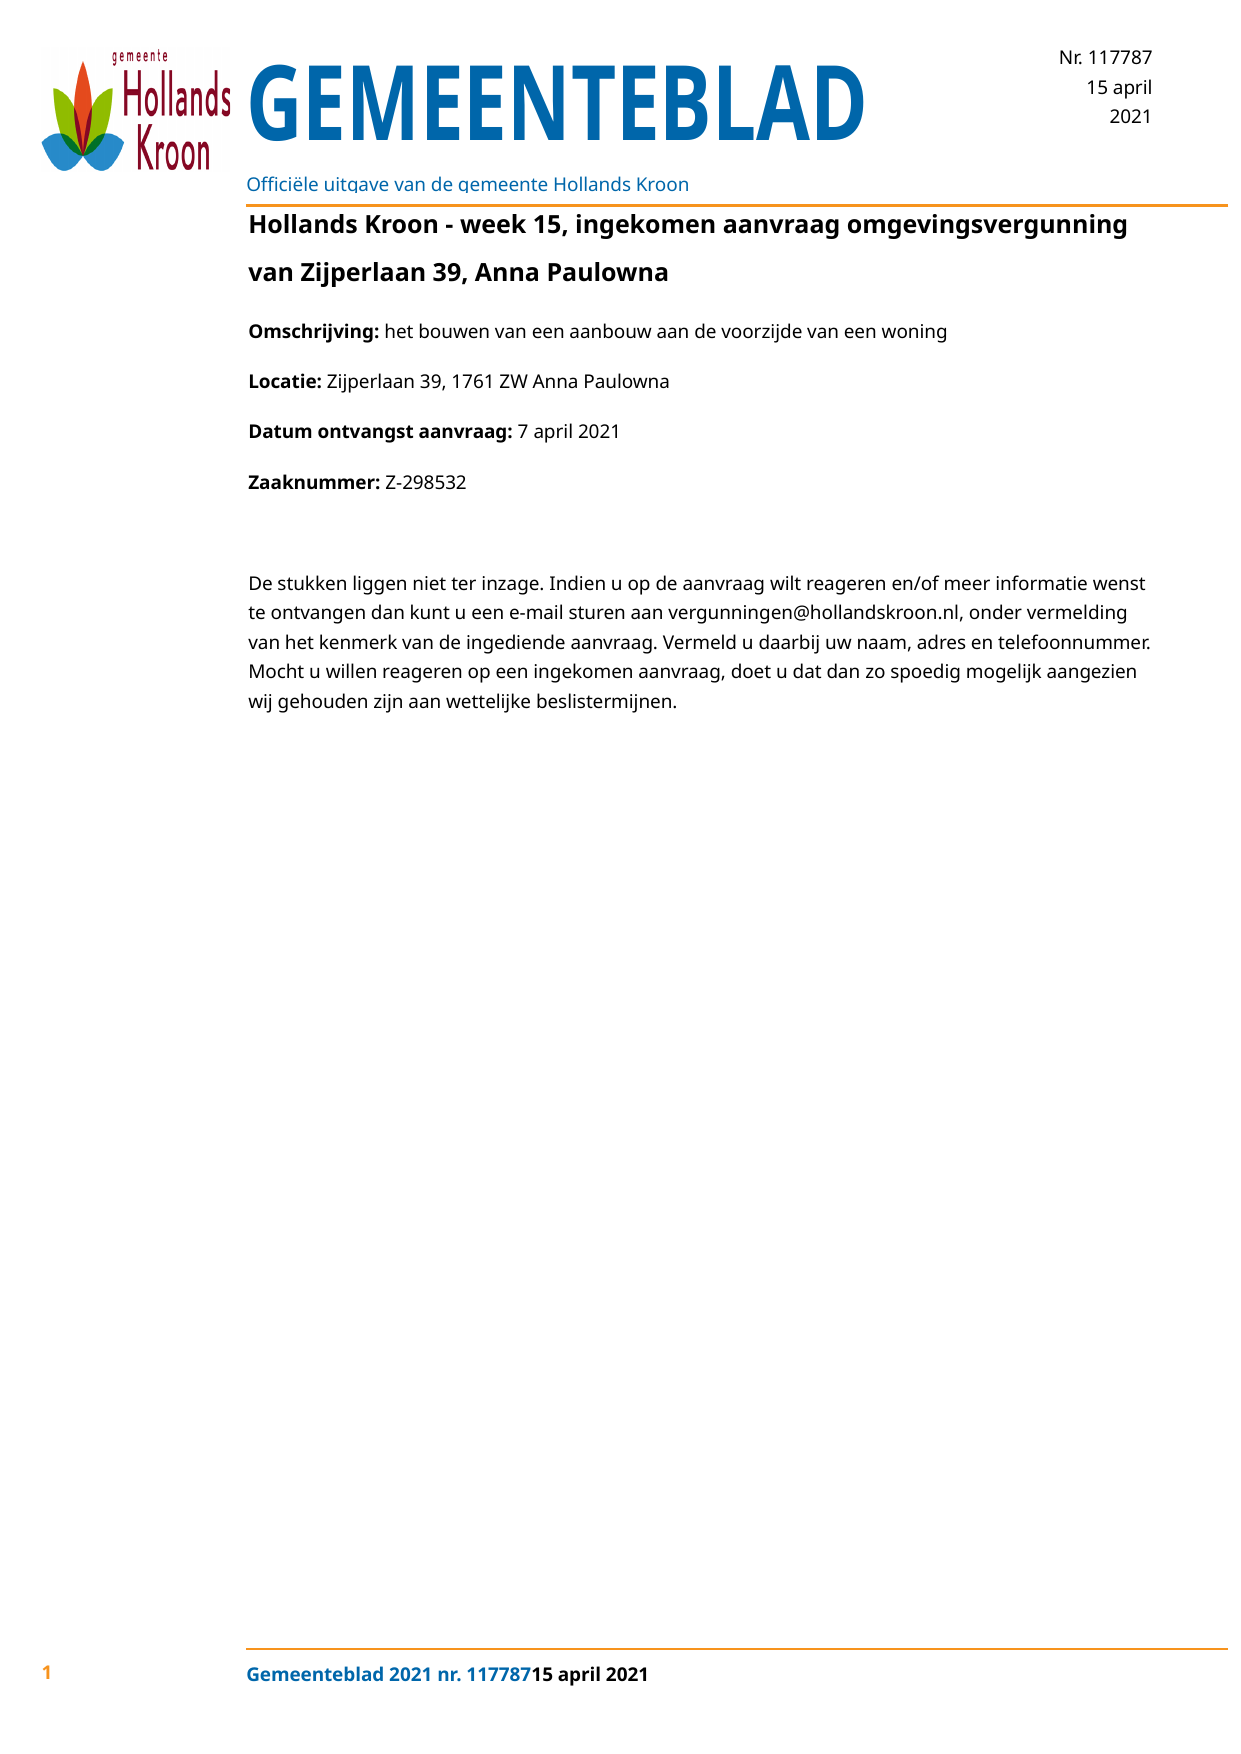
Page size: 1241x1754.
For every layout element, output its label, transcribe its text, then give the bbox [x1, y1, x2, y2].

picture [41, 47, 231, 172]
text Locatie: Zijperlaan 39, 1761 ZW Anna Paulowna [248, 368, 1152, 394]
text De stukken liggen niet ter inzage. Indien u op de aanvraag wilt reageren en/of meer informatie wenst te ontvangen dan kunt u een e-mail sturen aan vergunningen@hollandskroon.nl, onder vermelding van het kenmerk van de ingediende aanvraag. Vermeld u daarbij uw naam, adres en telefoonnummer. Mocht u willen reageren op een ingekomen aanvraag, doet u dat dan zo spoedig mogelijk aangezien wij gehouden zijn aan wettelijke beslistermijnen. [248, 570, 1152, 714]
text Zaaknummer: Z-298532 [248, 469, 1152, 495]
text Hollands Kroon - week 15, ingekomen aanvraag omgevingsvergunning van Zijperlaan 39, Anna Paulowna [248, 207, 1152, 288]
text Datum ontvangst aanvraag: 7 april 2021 [248, 419, 1152, 444]
text Omschrijving: het bouwen van een aanbouw aan de voorzijde van een woning [248, 318, 1152, 344]
